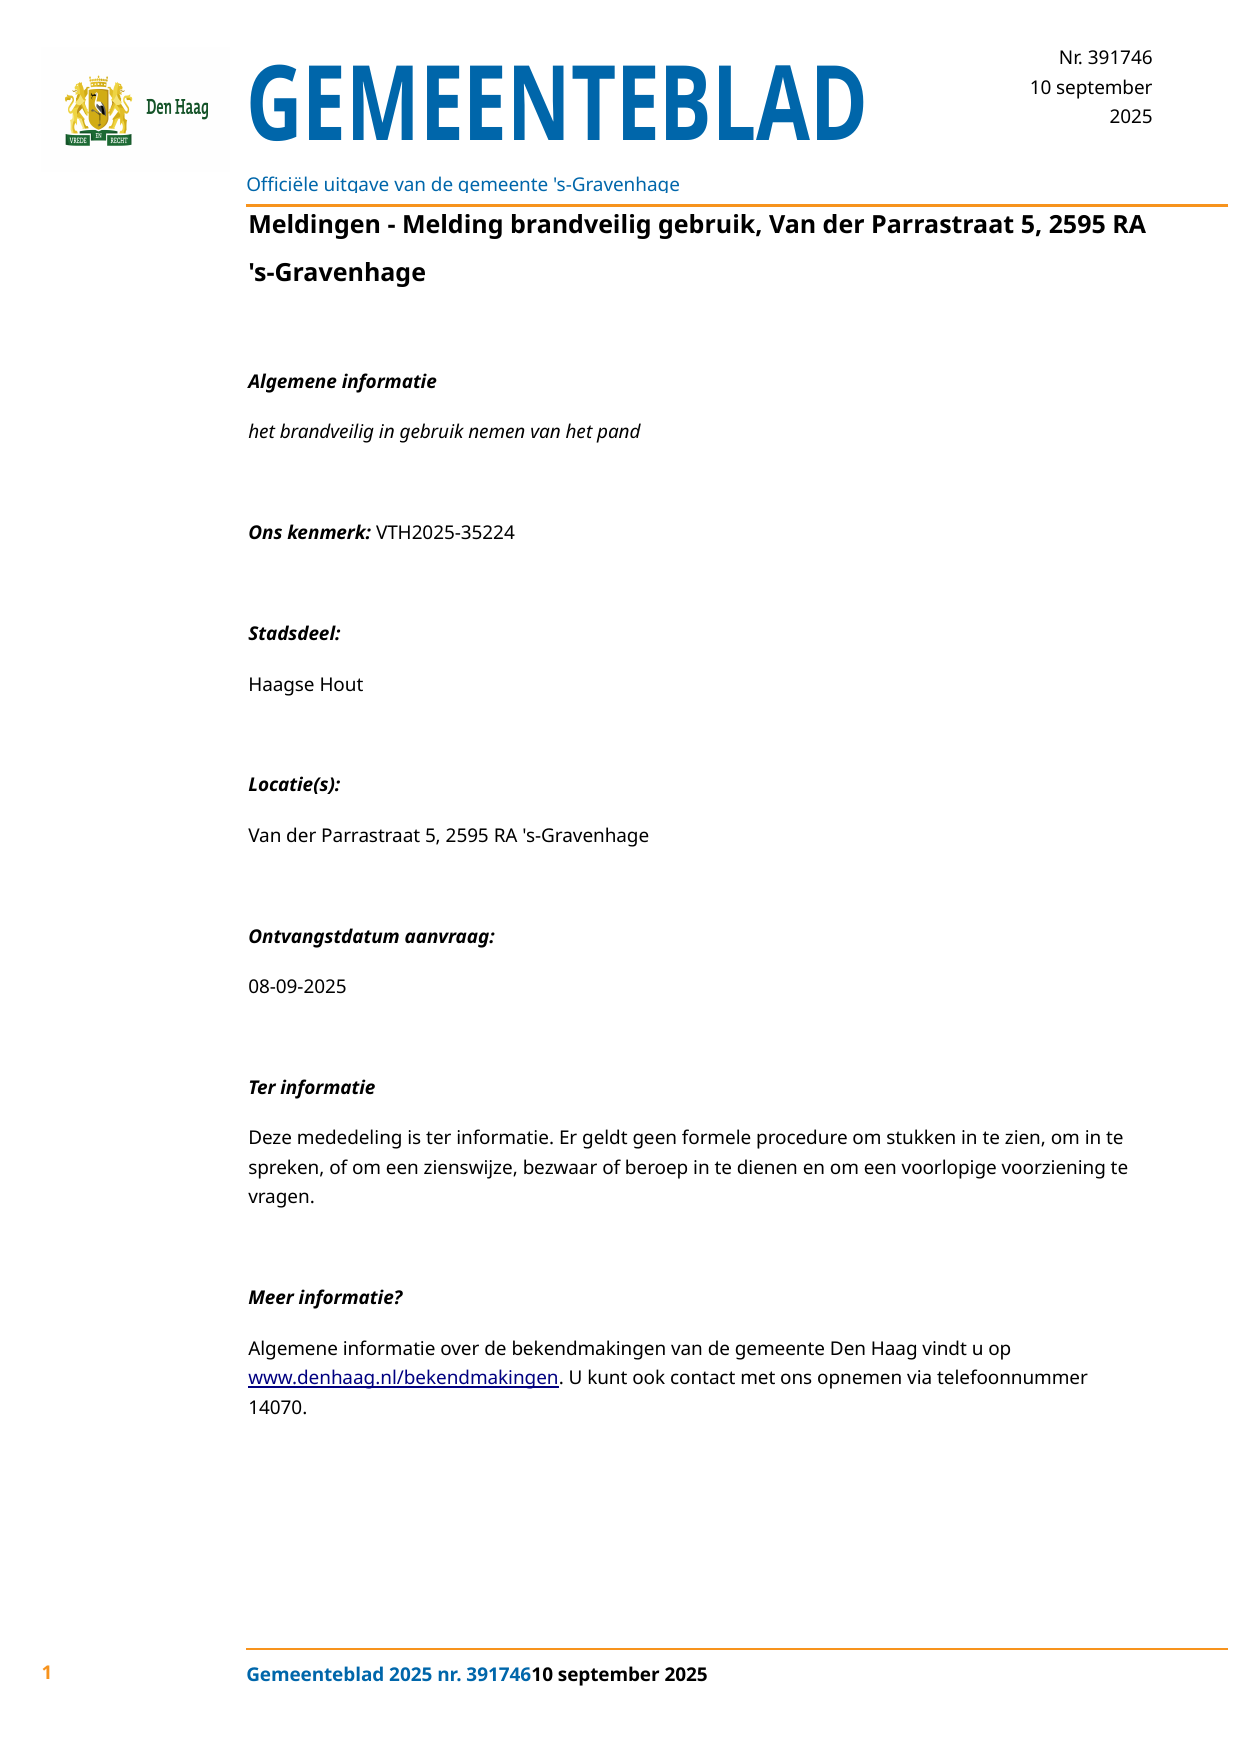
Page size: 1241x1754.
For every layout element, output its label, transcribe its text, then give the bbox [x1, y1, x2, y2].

picture [41, 47, 231, 172]
text Locatie(s): [248, 772, 1152, 797]
text Stadsdeel: [248, 620, 1152, 646]
text Ter informatie [248, 1074, 1152, 1100]
text Meldingen - Melding brandveilig gebruik, Van der Parrastraat 5, 2595 RA 's-Gravenhage [248, 207, 1152, 288]
text Van der Parrastraat 5, 2595 RA 's-Gravenhage [248, 822, 1152, 848]
text Algemene informatie [248, 368, 1152, 394]
text het brandveilig in gebruik nemen van het pand [248, 419, 1152, 444]
text Deze mededeling is ter informatie. Er geldt geen formele procedure om stukken in te zien, om in te spreken, of om een zienswijze, bezwaar of beroep in te dienen en om een voorlopige voorziening te vragen. [248, 1124, 1152, 1209]
text Meer informatie? [248, 1284, 1152, 1310]
text Ontvangstdatum aanvraag: [248, 923, 1152, 949]
text 08-09-2025 [248, 973, 1152, 999]
text Haagse Hout [248, 671, 1152, 697]
text Algemene informatie over de bekendmakingen van de gemeente Den Haag vindt u op www.denhaag.nl/bekendmakingen. U kunt ook contact met ons opnemen via telefoonnummer 14070. [248, 1335, 1152, 1420]
text Ons kenmerk: VTH2025-35224 [248, 519, 1152, 545]
